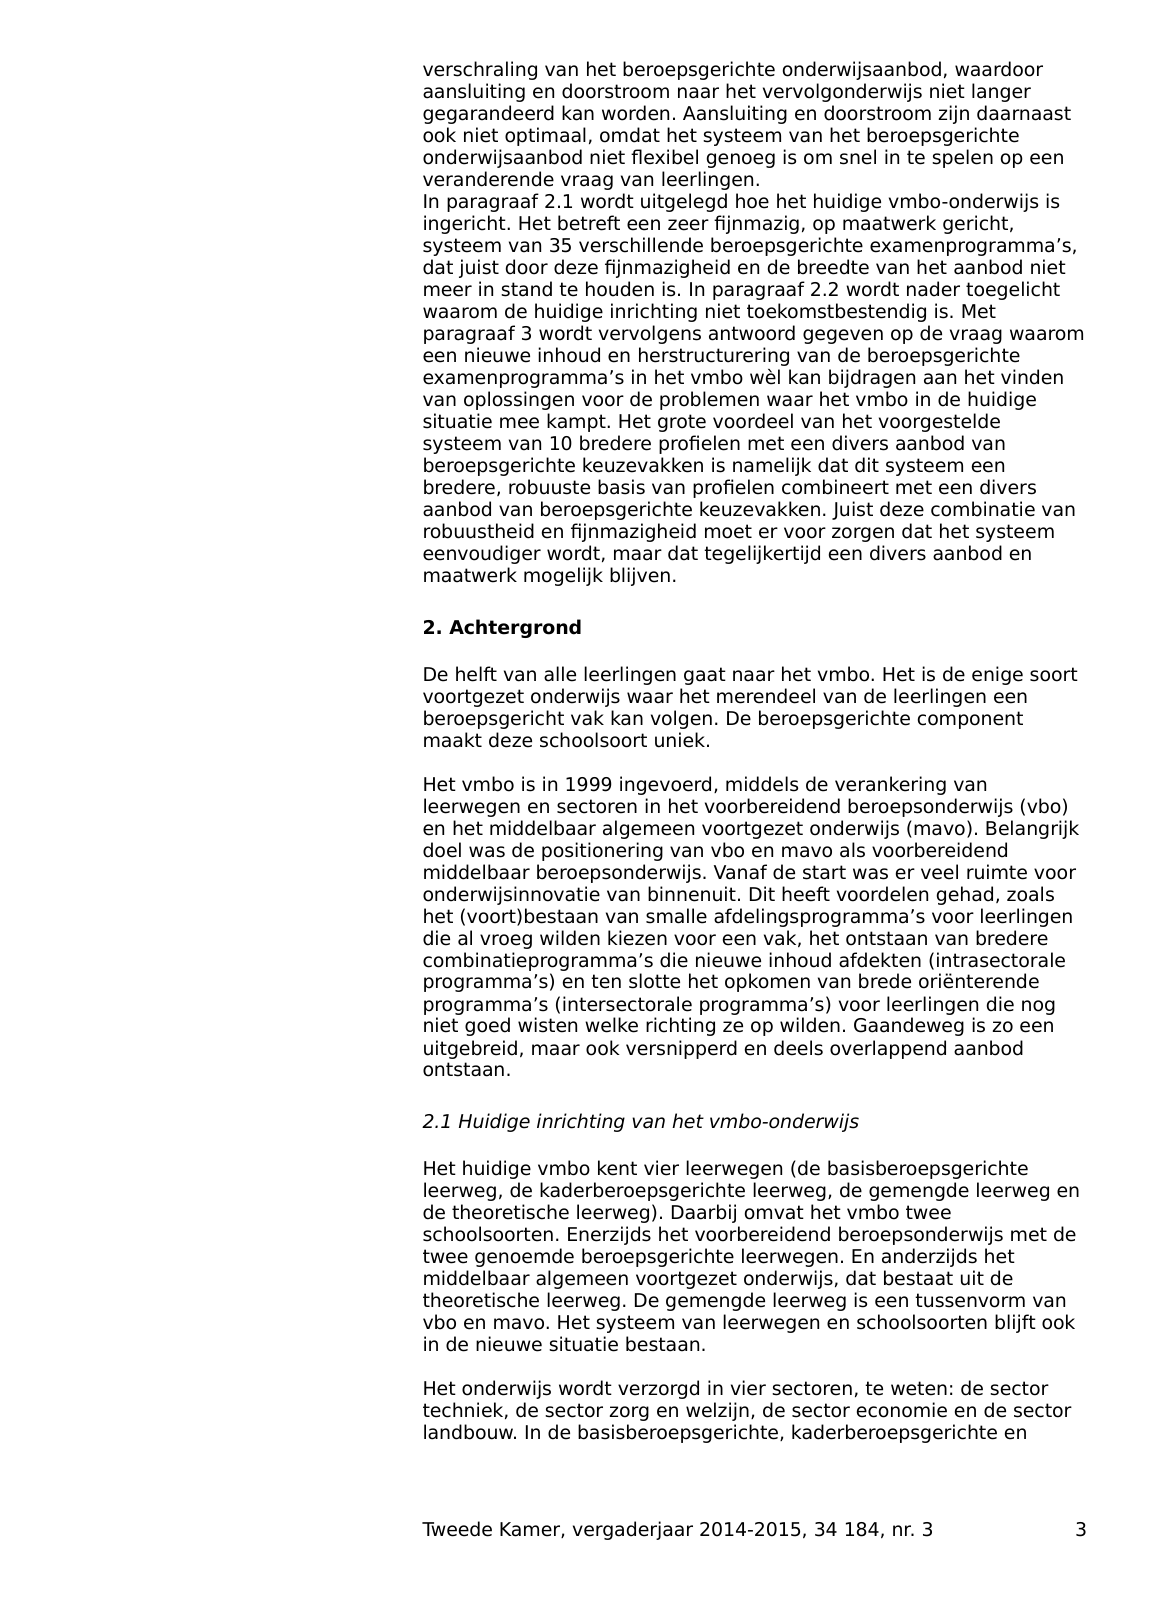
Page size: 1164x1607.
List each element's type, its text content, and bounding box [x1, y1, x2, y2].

text verschraling van het beroepsgerichte onderwijsaanbod, waardoor aansluiting en doorstroom naar het vervolgonderwijs niet langer gegarandeerd kan worden. Aansluiting en doorstroom zijn daarnaast ook niet optimaal, omdat het systeem van het beroepsgerichte onderwijsaanbod niet flexibel genoeg is om snel in te spelen op een veranderende vraag van leerlingen. [422, 59, 1087, 191]
text In paragraaf 2.1 wordt uitgelegd hoe het huidige vmbo-onderwijs is ingericht. Het betreft een zeer fijnmazig, op maatwerk gericht, systeem van 35 verschillende beroepsgerichte examenprogramma’s, dat juist door deze fijnmazigheid en de breedte van het aanbod niet meer in stand te houden is. In paragraaf 2.2 wordt nader toegelicht waarom de huidige inrichting niet toekomstbestendig is. Met paragraaf 3 wordt vervolgens antwoord gegeven op de vraag waarom een nieuwe inhoud en herstructurering van de beroepsgerichte examenprogramma’s in het vmbo wèl kan bijdragen aan het vinden van oplossingen voor de problemen waar het vmbo in de huidige situatie mee kampt. Het grote voordeel van het voorgestelde systeem van 10 bredere profielen met een divers aanbod van beroepsgerichte keuzevakken is namelijk dat dit systeem een bredere, robuuste basis van profielen combineert met een divers aanbod van beroepsgerichte keuzevakken. Juist deze combinatie van robuustheid en fijnmazigheid moet er voor zorgen dat het systeem eenvoudiger wordt, maar dat tegelijkertijd een divers aanbod en maatwerk mogelijk blijven. [422, 191, 1087, 587]
subtitle 2.1 Huidige inrichting van het vmbo-onderwijs [422, 1111, 1087, 1133]
text De helft van alle leerlingen gaat naar het vmbo. Het is de enige soort voortgezet onderwijs waar het merendeel van de leerlingen een beroepsgericht vak kan volgen. De beroepsgerichte component maakt deze schoolsoort uniek. [422, 663, 1087, 751]
text Het onderwijs wordt verzorgd in vier sectoren, te weten: de sector techniek, de sector zorg en welzijn, de sector economie en de sector landbouw. In de basisberoepsgerichte, kaderberoepsgerichte en [422, 1378, 1087, 1444]
text Het vmbo is in 1999 ingevoerd, middels de verankering van leerwegen en sectoren in het voorbereidend beroepsonderwijs (vbo) en het middelbaar algemeen voortgezet onderwijs (mavo). Belangrijk doel was de positionering van vbo en mavo als voorbereidend middelbaar beroepsonderwijs. Vanaf de start was er veel ruimte voor onderwijsinnovatie van binnenuit. Dit heeft voordelen gehad, zoals het (voort)bestaan van smalle afdelingsprogramma’s voor leerlingen die al vroeg wilden kiezen voor een vak, het ontstaan van bredere combinatieprogramma’s die nieuwe inhoud afdekten (intrasectorale programma’s) en ten slotte het opkomen van brede oriënterende programma’s (intersectorale programma’s) voor leerlingen die nog niet goed wisten welke richting ze op wilden. Gaandeweg is zo een uitgebreid, maar ook versnipperd en deels overlappend aanbod ontstaan. [422, 774, 1087, 1081]
subtitle 2. Achtergrond [422, 617, 1087, 638]
text Het huidige vmbo kent vier leerwegen (de basisberoepsgerichte leerweg, de kaderberoepsgerichte leerweg, de gemengde leerweg en de theoretische leerweg). Daarbij omvat het vmbo twee schoolsoorten. Enerzijds het voorbereidend beroepsonderwijs met de twee genoemde beroepsgerichte leerwegen. En anderzijds het middelbaar algemeen voortgezet onderwijs, dat bestaat uit de theoretische leerweg. De gemengde leerweg is een tussenvorm van vbo en mavo. Het systeem van leerwegen en schoolsoorten blijft ook in de nieuwe situatie bestaan. [422, 1158, 1087, 1356]
